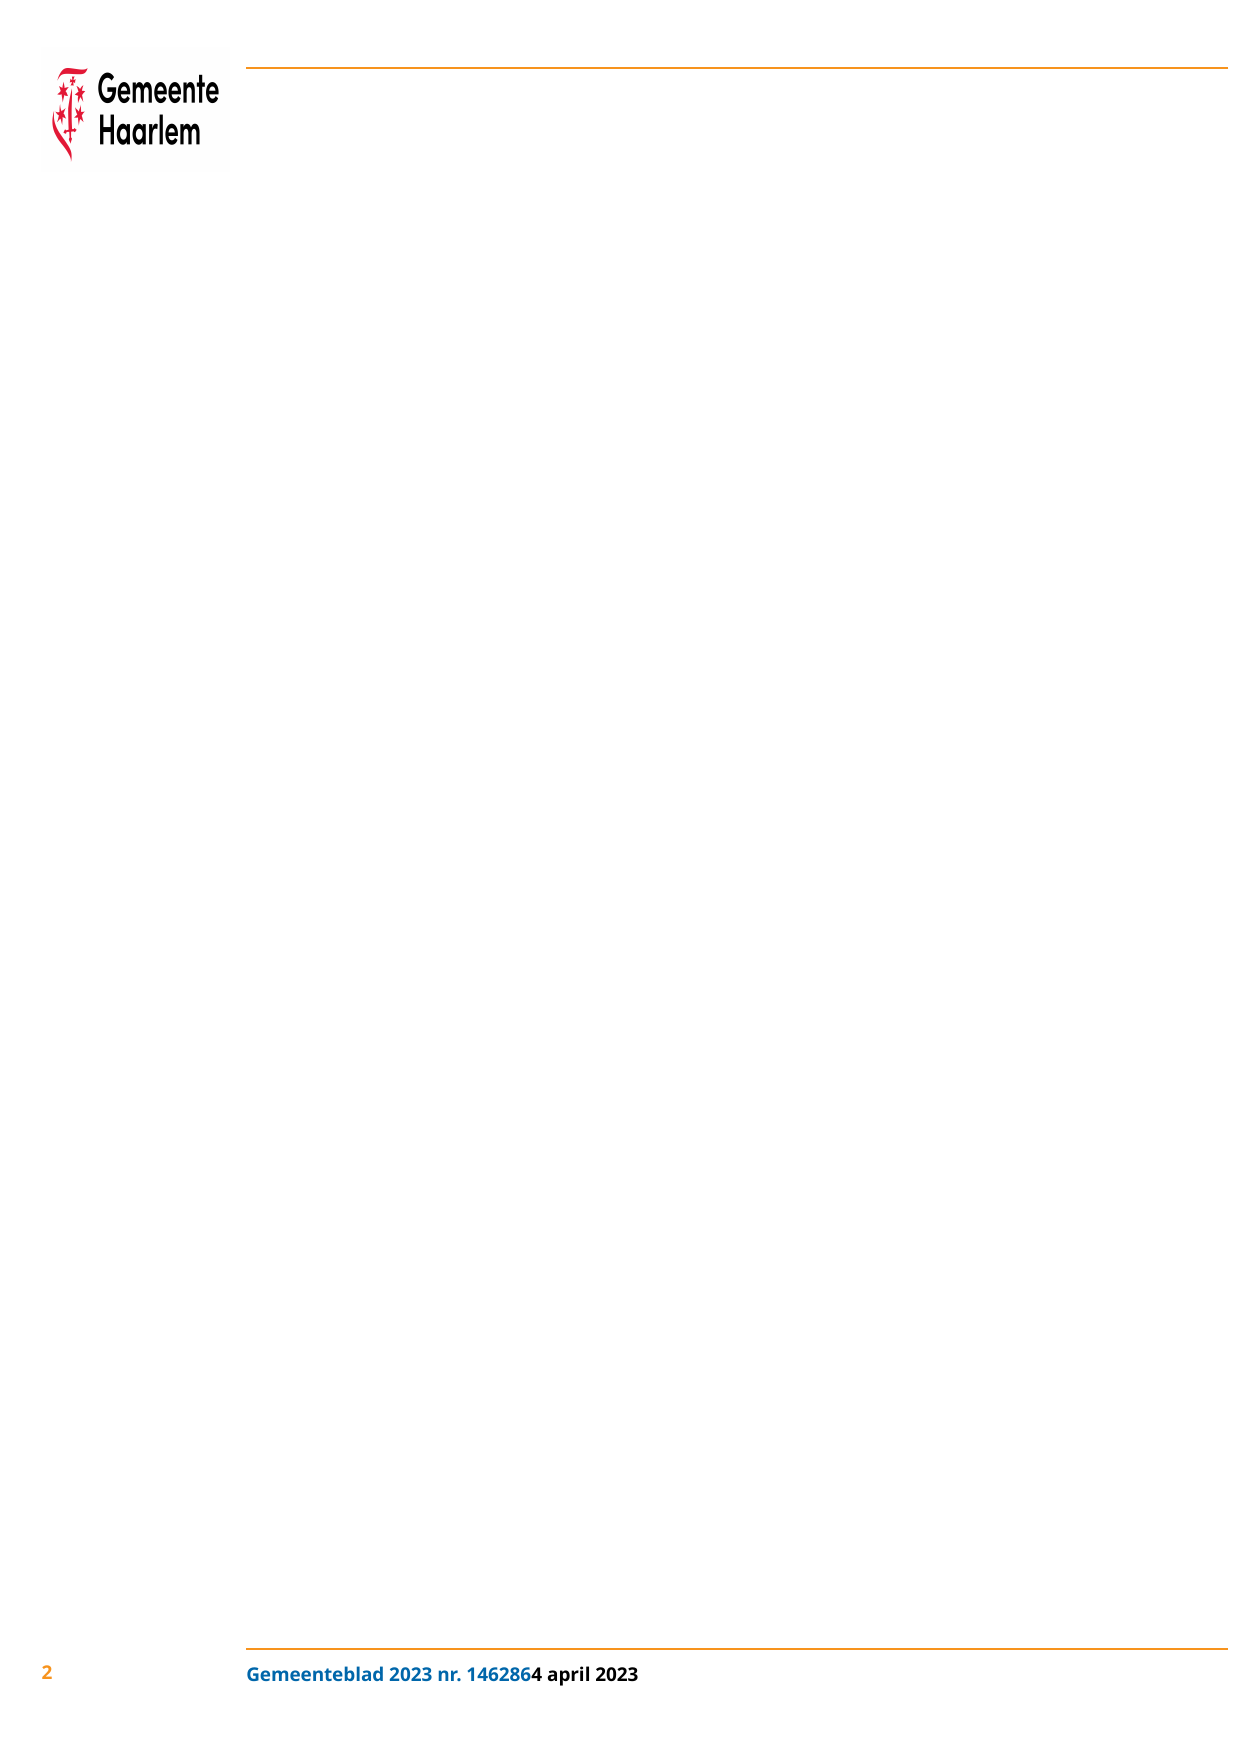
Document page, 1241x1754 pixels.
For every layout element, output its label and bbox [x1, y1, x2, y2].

picture [41, 47, 231, 172]
